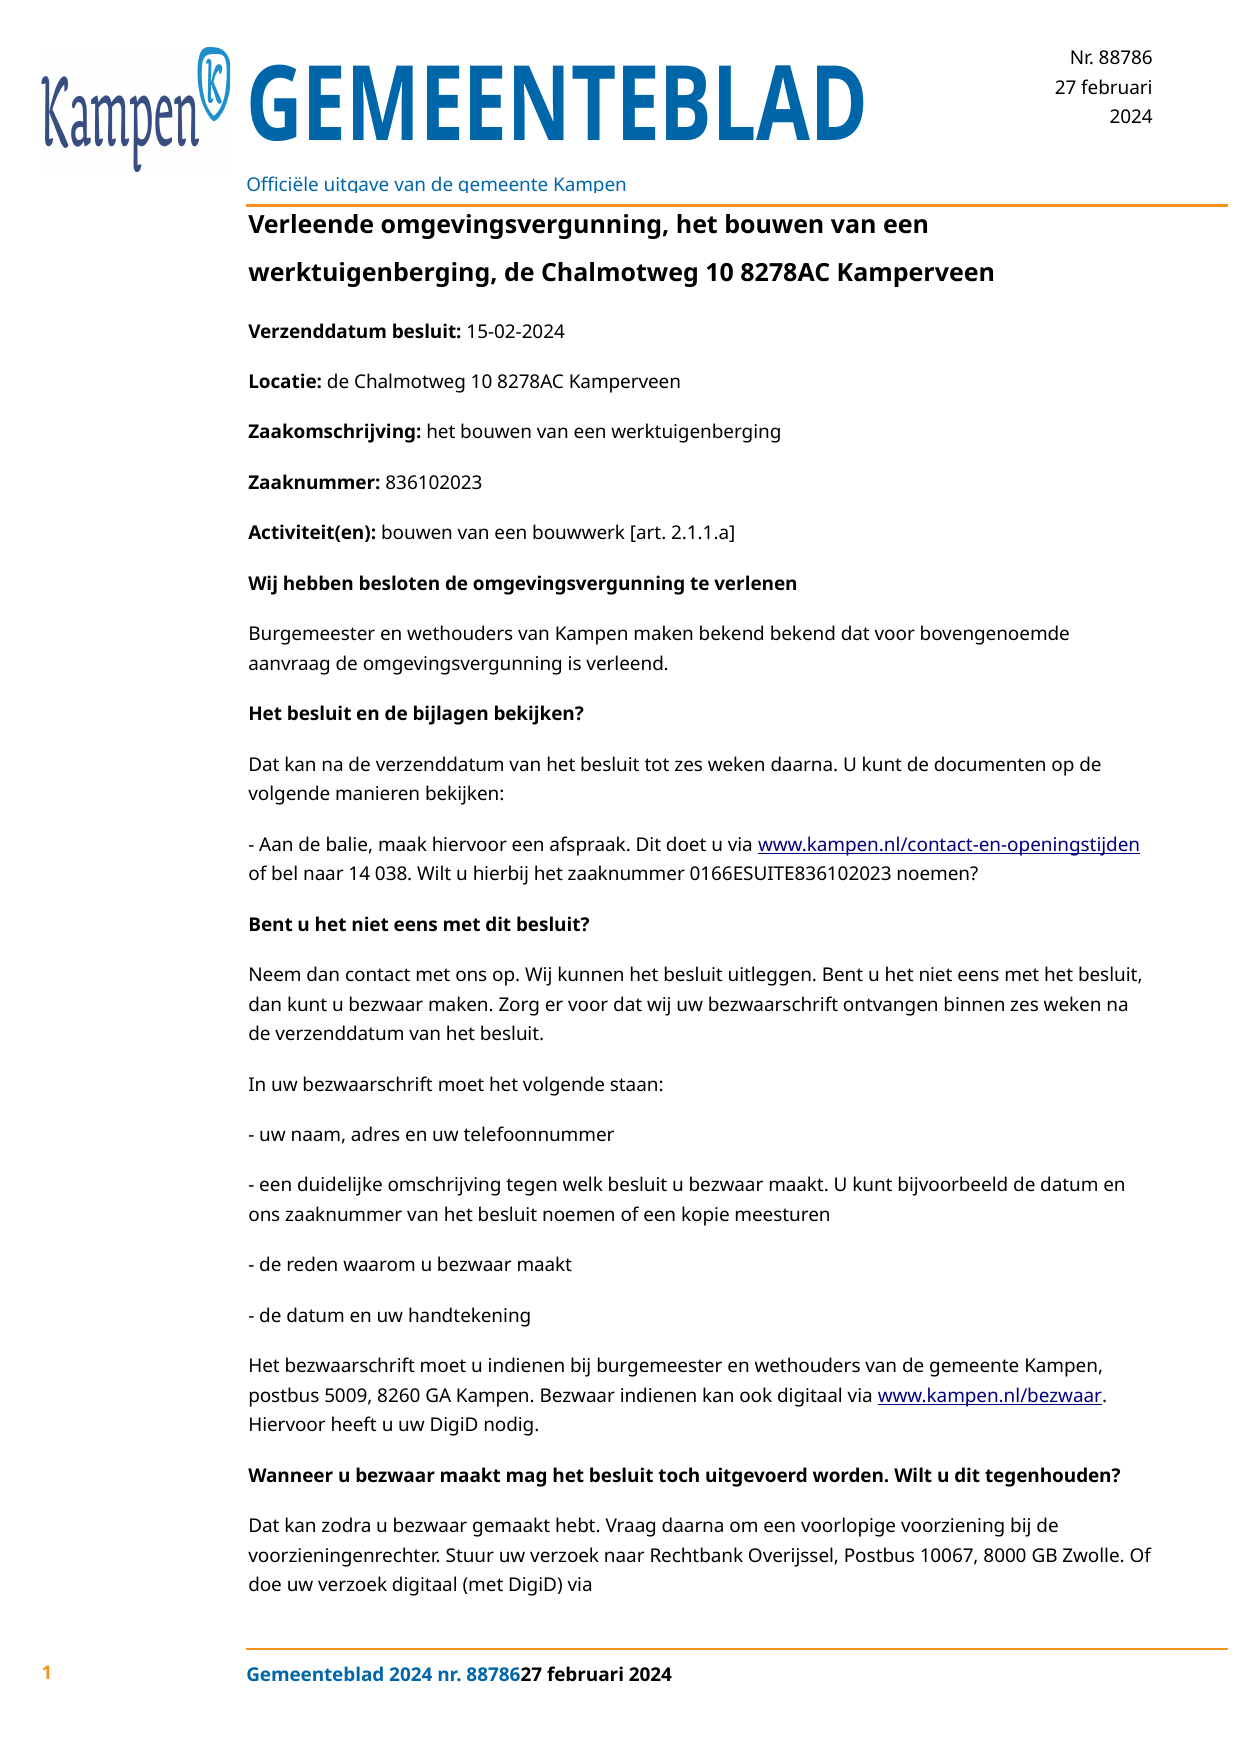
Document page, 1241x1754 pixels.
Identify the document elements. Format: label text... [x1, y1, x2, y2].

text Het besluit en de bijlagen bekijken? [248, 700, 1152, 726]
text Zaaknummer: 836102023 [248, 469, 1152, 495]
text Zaakomschrijving: het bouwen van een werktuigenberging [248, 419, 1152, 444]
text - uw naam, adres en uw telefoonnummer [248, 1121, 1152, 1147]
text Activiteit(en): bouwen van een bouwwerk [art. 2.1.1.a] [248, 519, 1152, 545]
text Dat kan zodra u bezwaar gemaakt hebt. Vraag daarna om een voorlopige voorziening bij de voorzieningenrechter. Stuur uw verzoek naar Rechtbank Overijssel, Postbus 10067, 8000 GB Zwolle. Of doe uw verzoek digitaal (met DigiD) via [248, 1512, 1152, 1597]
text Het bezwaarschrift moet u indienen bij burgemeester en wethouders van de gemeente Kampen, postbus 5009, 8260 GA Kampen. Bezwaar indienen kan ook digitaal via www.kampen.nl/bezwaar. Hiervoor heeft u uw DigiD nodig. [248, 1352, 1152, 1437]
text Burgemeester en wethouders van Kampen maken bekend bekend dat voor bovengenoemde aanvraag de omgevingsvergunning is verleend. [248, 620, 1152, 676]
text Verzenddatum besluit: 15-02-2024 [248, 318, 1152, 344]
text Dat kan na de verzenddatum van het besluit tot zes weken daarna. U kunt de documenten op de volgende manieren bekijken: [248, 751, 1152, 806]
text Wij hebben besloten de omgevingsvergunning te verlenen [248, 570, 1152, 596]
text - een duidelijke omschrijving tegen welk besluit u bezwaar maakt. U kunt bijvoorbeeld de datum en ons zaaknummer van het besluit noemen of een kopie meesturen [248, 1172, 1152, 1227]
picture [41, 47, 231, 172]
text - de datum en uw handtekening [248, 1302, 1152, 1328]
text Neem dan contact met ons op. Wij kunnen het besluit uitleggen. Bent u het niet eens met het besluit, dan kunt u bezwaar maken. Zorg er voor dat wij uw bezwaarschrift ontvangen binnen zes weken na de verzenddatum van het besluit. [248, 961, 1152, 1046]
text In uw bezwaarschrift moet het volgende staan: [248, 1071, 1152, 1097]
text Wanneer u bezwaar maakt mag het besluit toch uitgevoerd worden. Wilt u dit tegenhouden? [248, 1462, 1152, 1488]
text - de reden waarom u bezwaar maakt [248, 1252, 1152, 1277]
text Verleende omgevingsvergunning, het bouwen van een werktuigenberging, de Chalmotweg 10 8278AC Kamperveen [248, 207, 1152, 288]
text Bent u het niet eens met dit besluit? [248, 911, 1152, 937]
text Locatie: de Chalmotweg 10 8278AC Kamperveen [248, 368, 1152, 394]
text - Aan de balie, maak hiervoor een afspraak. Dit doet u via www.kampen.nl/contact-en-openingstijden of bel naar 14 038. Wilt u hierbij het zaaknummer 0166ESUITE836102023 noemen? [248, 831, 1152, 886]
